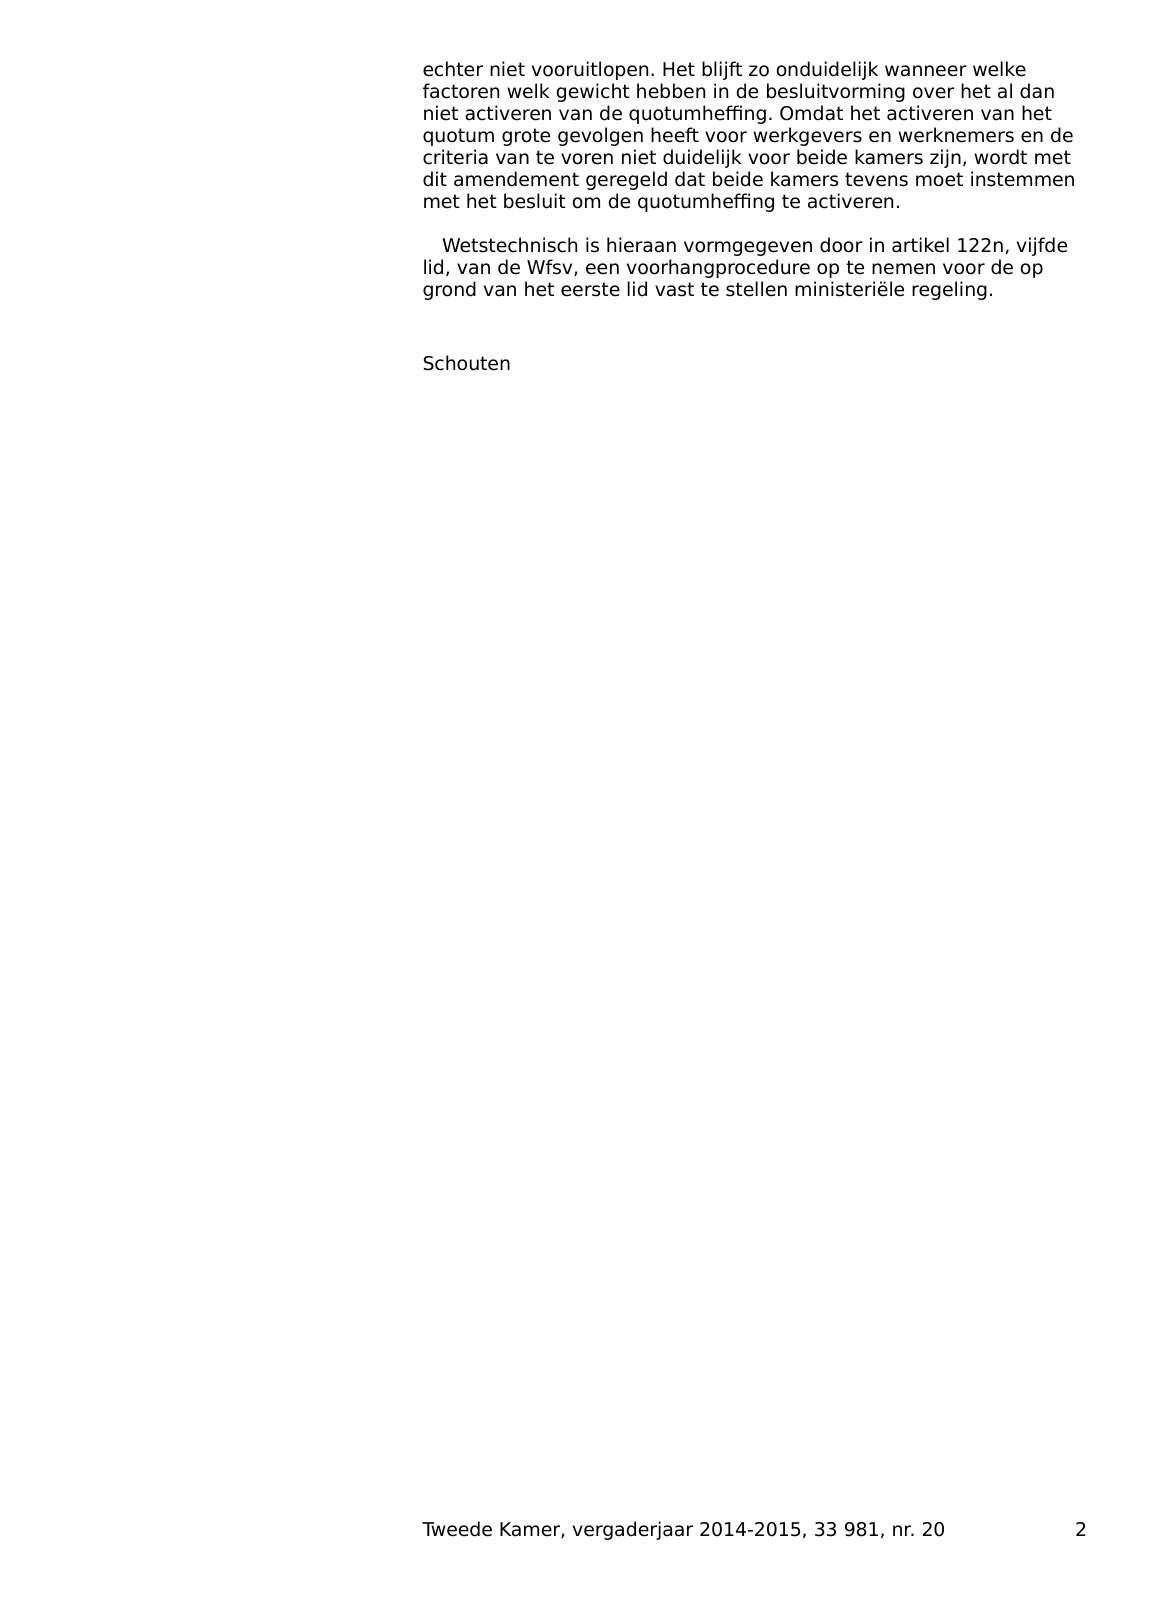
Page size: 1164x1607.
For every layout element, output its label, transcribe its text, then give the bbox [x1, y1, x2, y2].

text echter niet vooruitlopen. Het blijft zo onduidelijk wanneer welke factoren welk gewicht hebben in de besluitvorming over het al dan niet activeren van de quotumheffing. Omdat het activeren van het quotum grote gevolgen heeft voor werkgevers en werknemers en de criteria van te voren niet duidelijk voor beide kamers zijn, wordt met dit amendement geregeld dat beide kamers tevens moet instemmen met het besluit om de quotumheffing te activeren. [422, 59, 1087, 213]
text Schouten [422, 331, 1087, 375]
text Wetstechnisch is hieraan vormgegeven door in artikel 122n, vijfde lid, van de Wfsv, een voorhangprocedure op te nemen voor de op grond van het eerste lid vast te stellen ministeriële regeling. [422, 235, 1087, 301]
